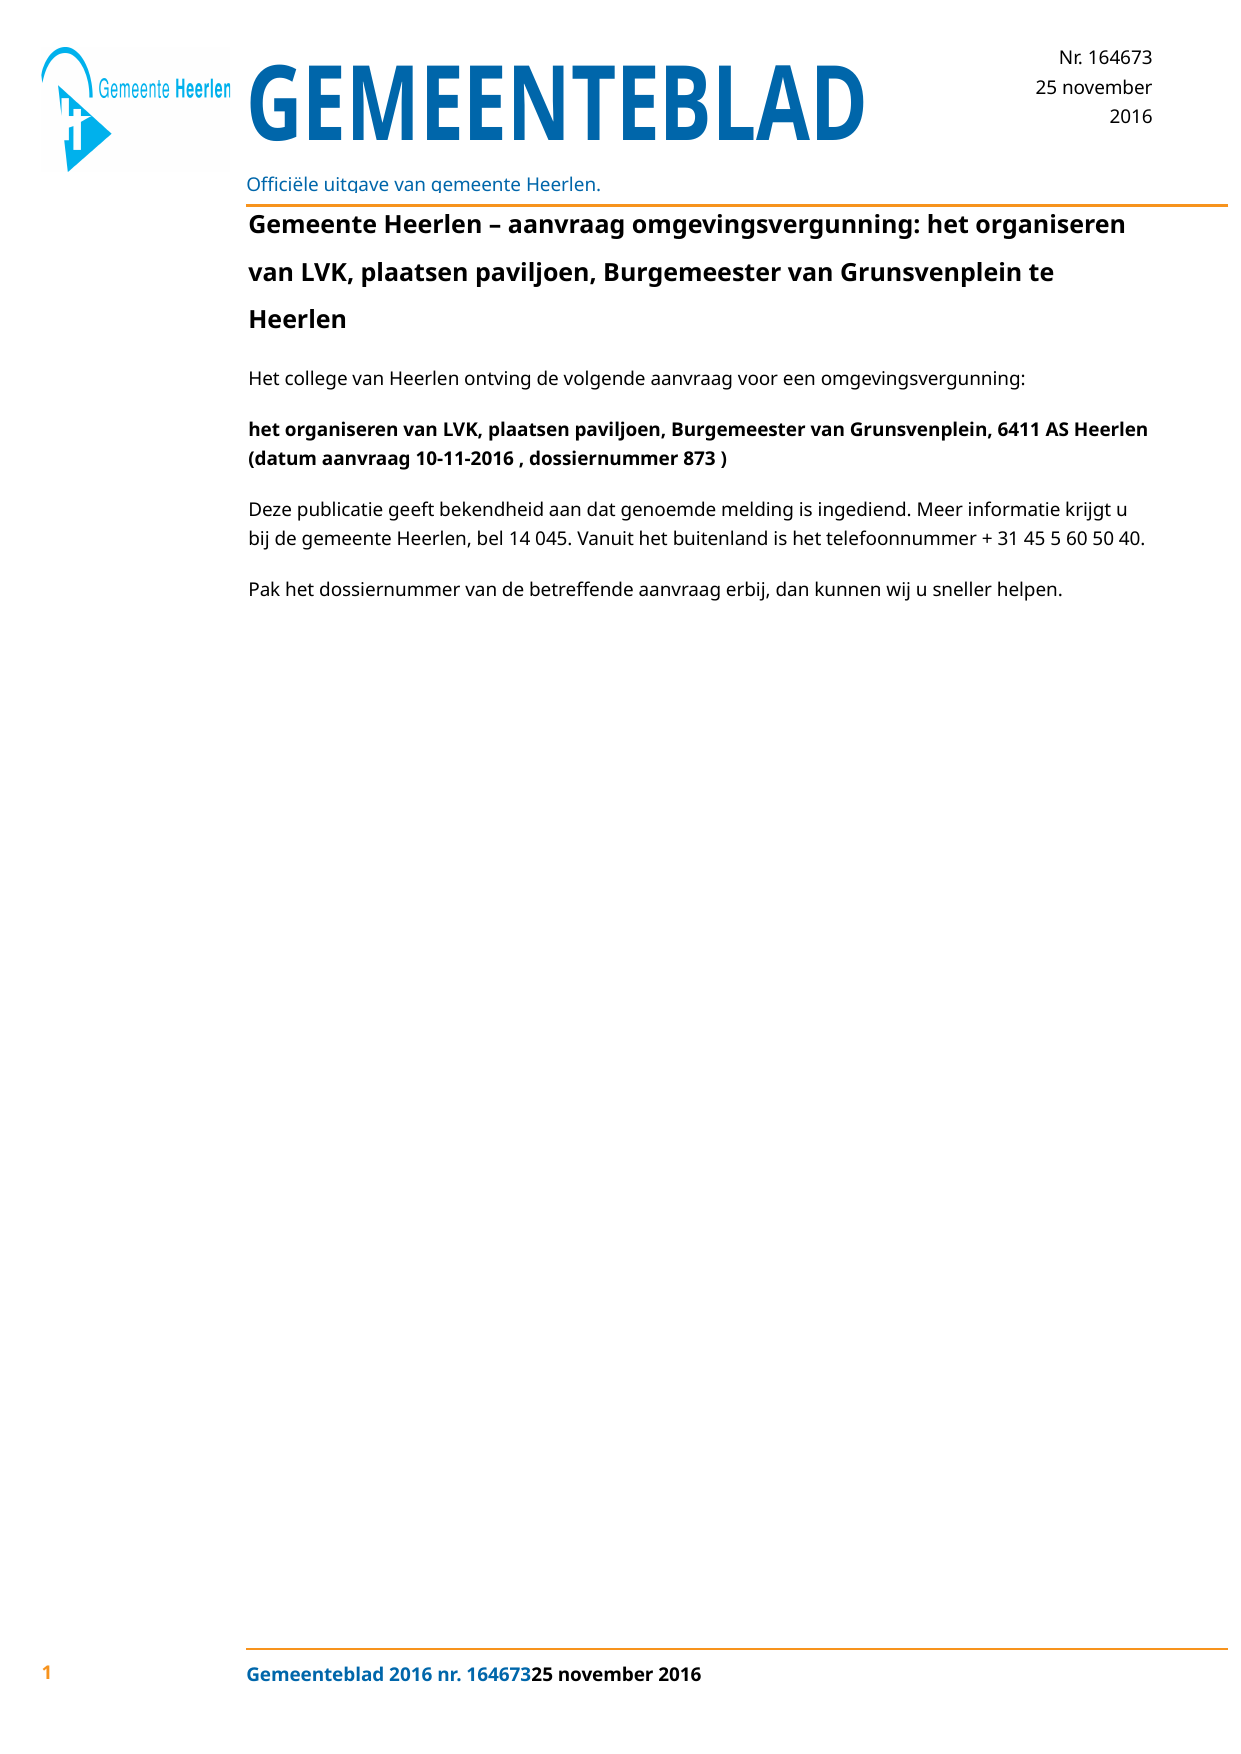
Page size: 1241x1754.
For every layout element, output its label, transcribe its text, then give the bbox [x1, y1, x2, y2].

text Het college van Heerlen ontving de volgende aanvraag voor een omgevingsvergunning: [248, 366, 1152, 391]
text het organiseren van LVK, plaatsen paviljoen, Burgemeester van Grunsvenplein, 6411 AS Heerlen (datum aanvraag 10-11-2016 , dossiernummer 873 ) [248, 416, 1152, 471]
text Gemeente Heerlen – aanvraag omgevingsvergunning: het organiseren van LVK, plaatsen paviljoen, Burgemeester van Grunsvenplein te Heerlen [248, 207, 1152, 336]
picture [41, 47, 231, 172]
picture [41, 47, 58, 70]
text Deze publicatie geeft bekendheid aan dat genoemde melding is ingediend. Meer informatie krijgt u bij de gemeente Heerlen, bel 14 045. Vanuit het buitenland is het telefoonnummer + 31 45 5 60 50 40. [248, 496, 1152, 551]
text Pak het dossiernummer van de betreffende aanvraag erbij, dan kunnen wij u sneller helpen. [248, 576, 1152, 602]
